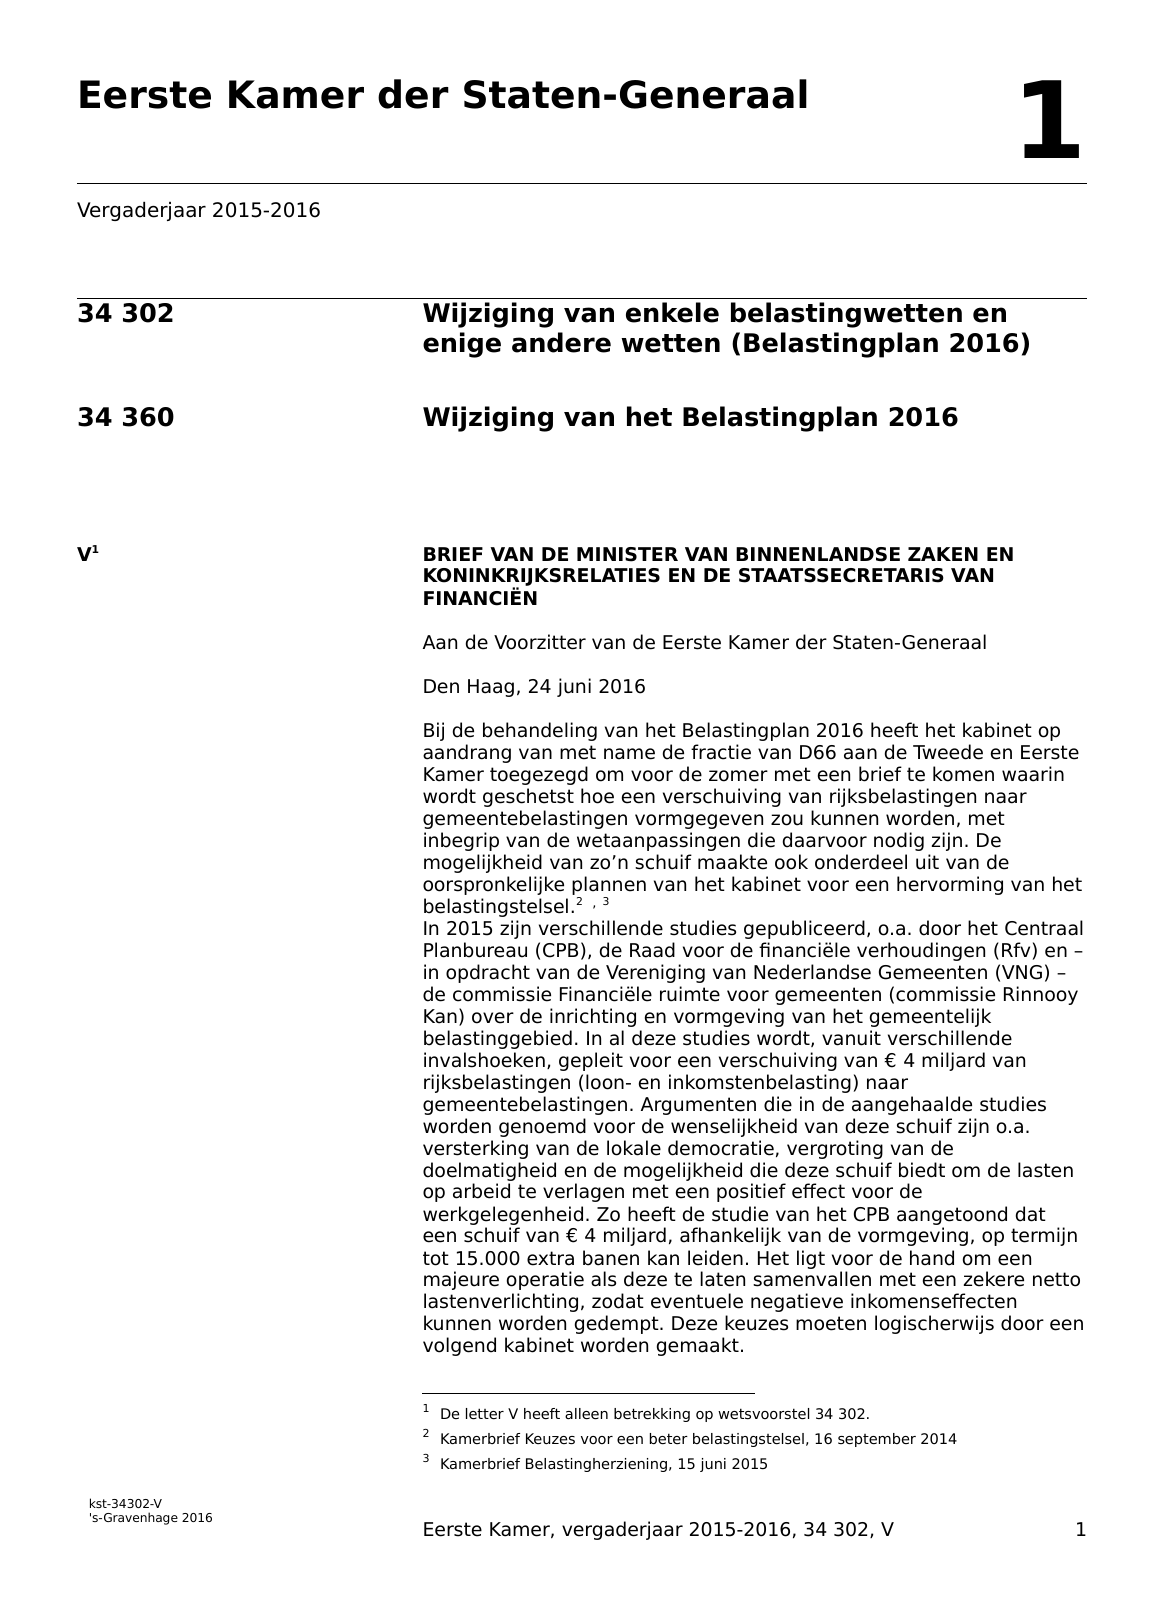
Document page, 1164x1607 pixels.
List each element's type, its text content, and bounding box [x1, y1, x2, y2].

table_header Eerste Kamer der Staten-Generaal [77, 59, 886, 183]
subtitle 34 302 Wijziging van enkele belastingwetten en enige andere wetten (Belastingplan 2016) [77, 299, 1087, 358]
text Kamerbrief Belastingherziening, 15 juni 2015 [422, 1452, 1087, 1474]
subtitle V BRIEF VAN DE MINISTER VAN BINNENLANDSE ZAKEN EN KONINKRIJKSRELATIES EN DE STAATSSECRETARIS VAN FINANCIËN [77, 543, 1087, 609]
table_header 1 [886, 59, 1087, 183]
text Den Haag, 24 juni 2016 [422, 676, 1087, 698]
text Bij de behandeling van het Belastingplan 2016 heeft het kabinet op aandrang van met name de fractie van D66 aan de Tweede en Eerste Kamer toegezegd om voor de zomer met een brief te komen waarin wordt geschetst hoe een verschuiving van rijksbelastingen naar gemeentebelastingen vormgegeven zou kunnen worden, met inbegrip van de wetaanpassingen die daarvoor nodig zijn. De mogelijkheid van zo’n schuif maakte ook onderdeel uit van de oorspronkelijke plannen van het kabinet voor een hervorming van het belastingstelsel. , [422, 720, 1087, 918]
text 's-Gravenhage 2016 [88, 1511, 323, 1525]
subtitle 34 360 Wijziging van het Belastingplan 2016 [77, 403, 1087, 432]
text In 2015 zijn verschillende studies gepubliceerd, o.a. door het Centraal Planbureau (CPB), de Raad voor de financiële verhoudingen (Rfv) en – in opdracht van de Vereniging van Nederlandse Gemeenten (VNG) – de commissie Financiële ruimte voor gemeenten (commissie Rinnooy Kan) over de inrichting en vormgeving van het gemeentelijk belastinggebied. In al deze studies wordt, vanuit verschillende invalshoeken, gepleit voor een verschuiving van € 4 miljard van rijksbelastingen (loon- en inkomstenbelasting) naar gemeentebelastingen. Argumenten die in de aangehaalde studies worden genoemd voor de wenselijkheid van deze schuif zijn o.a. versterking van de lokale democratie, vergroting van de doelmatigheid en de mogelijkheid die deze schuif biedt om de lasten op arbeid te verlagen met een positief effect voor de werkgelegenheid. Zo heeft de studie van het CPB aangetoond dat een schuif van € 4 miljard, afhankelijk van de vormgeving, op termijn tot 15.000 extra banen kan leiden. Het ligt voor de hand om een majeure operatie als deze te laten samenvallen met een zekere netto lastenverlichting, zodat eventuele negatieve inkomenseffecten kunnen worden gedempt. Deze keuzes moeten logischerwijs door een volgend kabinet worden gemaakt. [422, 918, 1087, 1357]
text De letter V heeft alleen betrekking op wetsvoorstel 34 302. [422, 1402, 1087, 1424]
table_cell Vergaderjaar 2015-2016 [77, 184, 1087, 298]
text kst-34302-V [88, 1497, 323, 1511]
text Kamerbrief Keuzes voor een beter belastingstelsel, 16 september 2014 [422, 1427, 1087, 1449]
text Aan de Voorzitter van de Eerste Kamer der Staten-Generaal [422, 632, 1087, 653]
